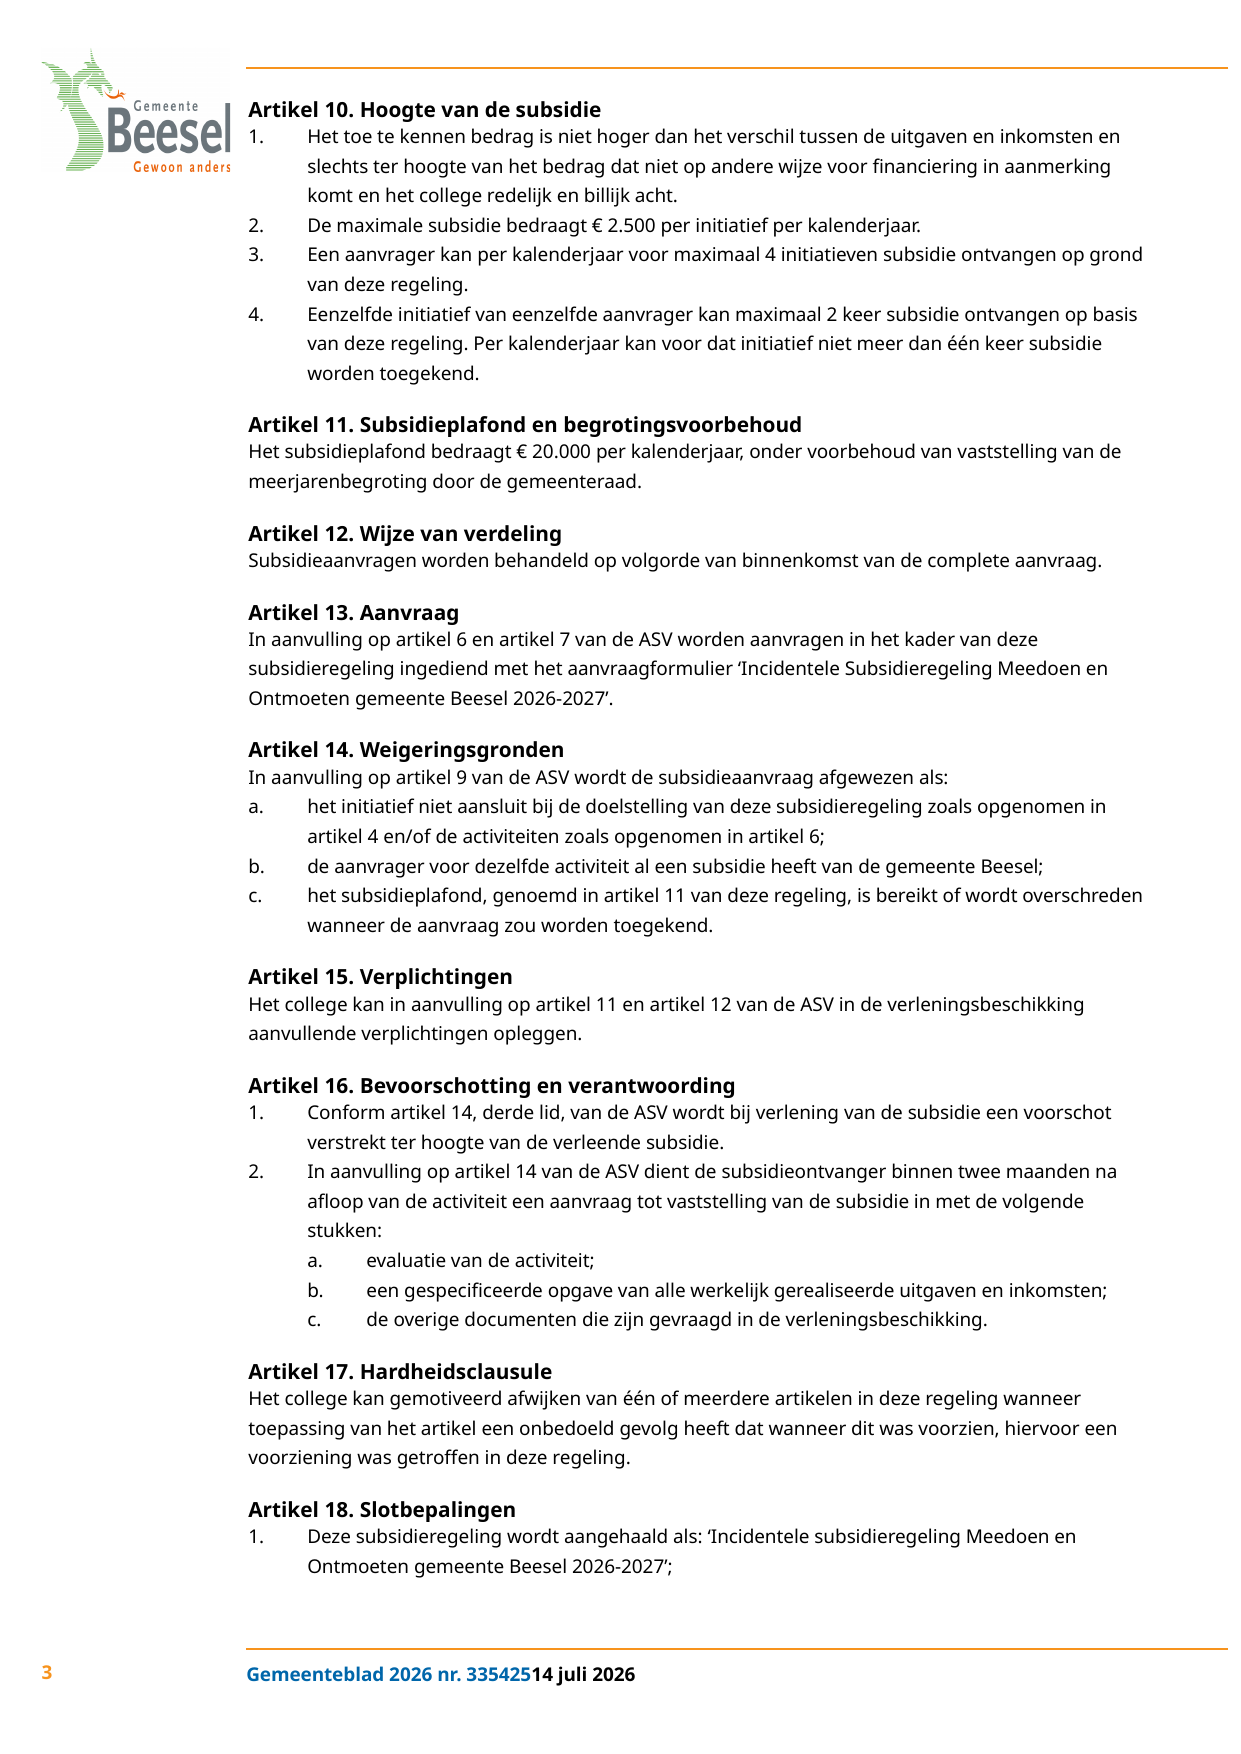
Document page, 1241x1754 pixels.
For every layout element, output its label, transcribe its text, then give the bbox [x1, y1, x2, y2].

list het initiatief niet aansluit bij de doelstelling van deze subsidieregeling zoals opgenomen in artikel 4 en/of de activiteiten zoals opgenomen in artikel 6; [248, 794, 1152, 849]
text Artikel 16. Bevoorschotting en verantwoording [248, 1071, 1152, 1099]
list de overige documenten die zijn gevraagd in de verleningsbeschikking. [307, 1306, 1152, 1332]
list een gespecificeerde opgave van alle werkelijk gerealiseerde uitgaven en inkomsten; [307, 1277, 1152, 1302]
list Conform artikel 14, derde lid, van de ASV wordt bij verlening van de subsidie een voorschot verstrekt ter hoogte van de verleende subsidie. [248, 1099, 1152, 1154]
list Een aanvrager kan per kalenderjaar voor maximaal 4 initiatieven subsidie ontvangen op grond van deze regeling. [248, 242, 1152, 297]
text Het college kan gemotiveerd afwijken van één of meerdere artikelen in deze regeling wanneer toepassing van het artikel een onbedoeld gevolg heeft dat wanneer dit was voorzien, hiervoor een voorziening was getroffen in deze regeling. [248, 1385, 1152, 1470]
text Artikel 10. Hoogte van de subsidie [248, 95, 1152, 123]
text In aanvulling op artikel 9 van de ASV wordt de subsidieaanvraag afgewezen als: [248, 764, 1152, 790]
text Artikel 14. Weigeringsgronden [248, 736, 1152, 764]
list Deze subsidieregeling wordt aangehaald als: ‘Incidentele subsidieregeling Meedoen en Ontmoeten gemeente Beesel 2026-2027’; [248, 1523, 1152, 1578]
text Artikel 15. Verplichtingen [248, 962, 1152, 991]
text Artikel 17. Hardheidsclausule [248, 1357, 1152, 1385]
list Eenzelfde initiatief van eenzelfde aanvrager kan maximaal 2 keer subsidie ontvangen op basis van deze regeling. Per kalenderjaar kan voor dat initiatief niet meer dan één keer subsidie worden toegekend. [248, 301, 1152, 386]
text Subsidieaanvragen worden behandeld op volgorde van binnenkomst van de complete aanvraag. [248, 547, 1152, 573]
text Het college kan in aanvulling op artikel 11 en artikel 12 van de ASV in de verleningsbeschikking aanvullende verplichtingen opleggen. [248, 991, 1152, 1046]
list het subsidieplafond, genoemd in artikel 11 van deze regeling, is bereikt of wordt overschreden wanneer de aanvraag zou worden toegekend. [248, 882, 1152, 938]
list de aanvrager voor dezelfde activiteit al een subsidie heeft van de gemeente Beesel; [248, 853, 1152, 878]
text Artikel 18. Slotbepalingen [248, 1495, 1152, 1523]
text In aanvulling op artikel 6 en artikel 7 van de ASV worden aanvragen in het kader van deze subsidieregeling ingediend met het aanvraagformulier ‘Incidentele Subsidieregeling Meedoen en Ontmoeten gemeente Beesel 2026-2027’. [248, 626, 1152, 711]
list evaluatie van de activiteit; [307, 1247, 1152, 1273]
text Artikel 11. Subsidieplafond en begrotingsvoorbehoud [248, 410, 1152, 439]
list Het toe te kennen bedrag is niet hoger dan het verschil tussen de uitgaven en inkomsten en slechts ter hoogte van het bedrag dat niet op andere wijze voor financiering in aanmerking komt en het college redelijk en billijk acht. [248, 123, 1152, 208]
text Artikel 12. Wijze van verdeling [248, 519, 1152, 547]
list In aanvulling op artikel 14 van de ASV dient de subsidieontvanger binnen twee maanden na afloop van de activiteit een aanvraag tot vaststelling van de subsidie in met de volgende stukken: [248, 1158, 1152, 1243]
picture [41, 47, 231, 172]
list De maximale subsidie bedraagt € 2.500 per initiatief per kalenderjaar. [248, 212, 1152, 238]
text Het subsidieplafond bedraagt € 20.000 per kalenderjaar, onder voorbehoud van vaststelling van de meerjarenbegroting door de gemeenteraad. [248, 439, 1152, 494]
text Artikel 13. Aanvraag [248, 598, 1152, 626]
